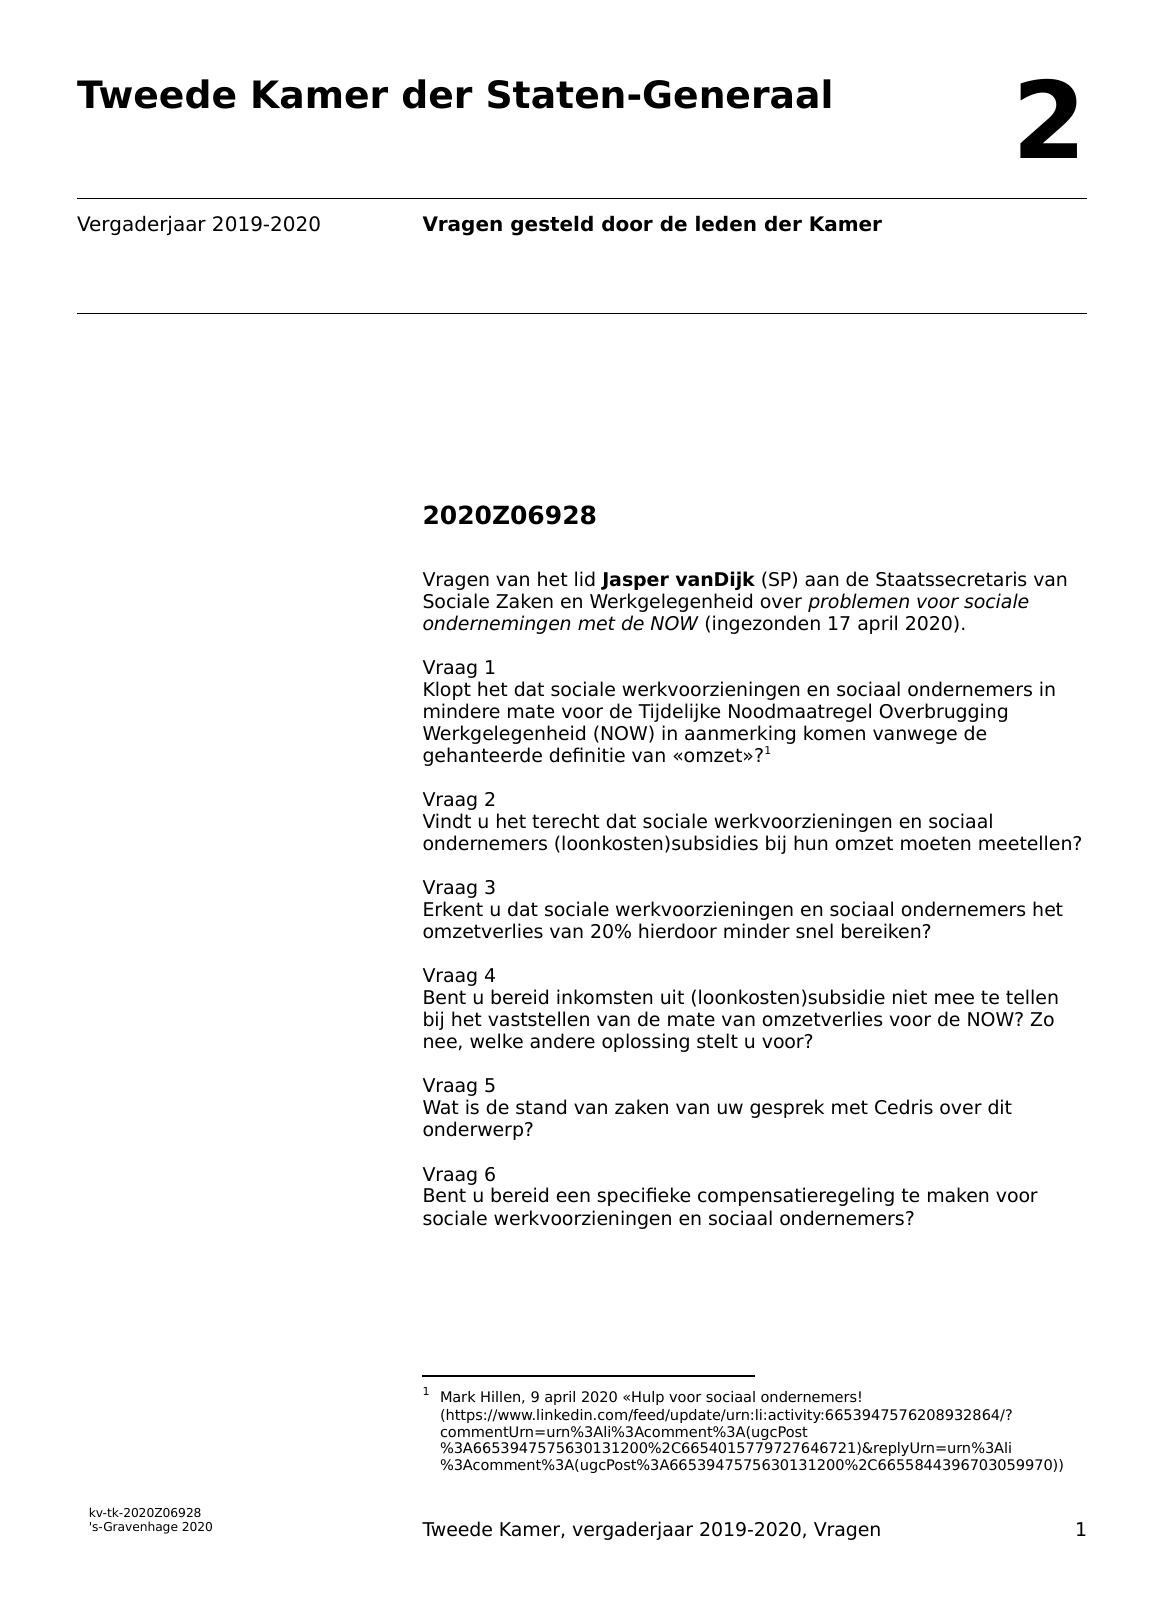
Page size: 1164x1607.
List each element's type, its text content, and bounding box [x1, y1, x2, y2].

text 's-Gravenhage 2020 [88, 1520, 323, 1534]
text Erkent u dat sociale werkvoorzieningen en sociaal ondernemers het omzetverlies van 20% hierdoor minder snel bereiken? [422, 899, 1087, 943]
text Bent u bereid inkomsten uit (loonkosten)subsidie niet mee te tellen bij het vaststellen van de mate van omzetverlies voor de NOW? Zo nee, welke andere oplossing stelt u voor? [422, 987, 1087, 1053]
text Vindt u het terecht dat sociale werkvoorzieningen en sociaal ondernemers (loonkosten)subsidies bij hun omzet moeten meetellen? [422, 811, 1087, 855]
text Vraag 1 [422, 657, 1087, 679]
text Mark Hillen, 9 april 2020 «Hulp voor sociaal ondernemers! (https://www.linkedin.com/feed/update/urn:li:activity:6653947576208932864/?commentUrn=urn%3Ali%3Acomment%3A(ugcPost%3A6653947575630131200%2C6654015779727646721)&replyUrn=urn%3Ali%3Acomment%3A(ugcPost%3A6653947575630131200%2C6655844396703059970)) [422, 1385, 1087, 1474]
text Vraag 2 [422, 789, 1087, 811]
text 2020Z06928 [422, 501, 1087, 531]
text kv-tk-2020Z06928 [88, 1506, 323, 1520]
text Vraag 4 [422, 965, 1087, 987]
table_cell Vragen gesteld door de leden der Kamer [422, 199, 1087, 313]
text Vraag 3 [422, 877, 1087, 899]
text Vragen van het lid Jasper vanDijk (SP) aan de Staatssecretaris van Sociale Zaken en Werkgelegenheid over problemen voor sociale ondernemingen met de NOW (ingezonden 17 april 2020). [422, 569, 1087, 635]
text Wat is de stand van zaken van uw gesprek met Cedris over dit onderwerp? [422, 1097, 1087, 1141]
table_cell Vergaderjaar 2019-2020 [77, 199, 422, 313]
table_header 2 [886, 59, 1087, 198]
table_header Tweede Kamer der Staten-Generaal [77, 59, 886, 198]
text Bent u bereid een specifieke compensatieregeling te maken voor sociale werkvoorzieningen en sociaal ondernemers? [422, 1185, 1087, 1229]
text Vraag 6 [422, 1163, 1087, 1185]
text Klopt het dat sociale werkvoorzieningen en sociaal ondernemers in mindere mate voor de Tijdelijke Noodmaatregel Overbrugging Werkgelegenheid (NOW) in aanmerking komen vanwege de gehanteerde definitie van «omzet»? [422, 679, 1087, 767]
text Vraag 5 [422, 1075, 1087, 1097]
